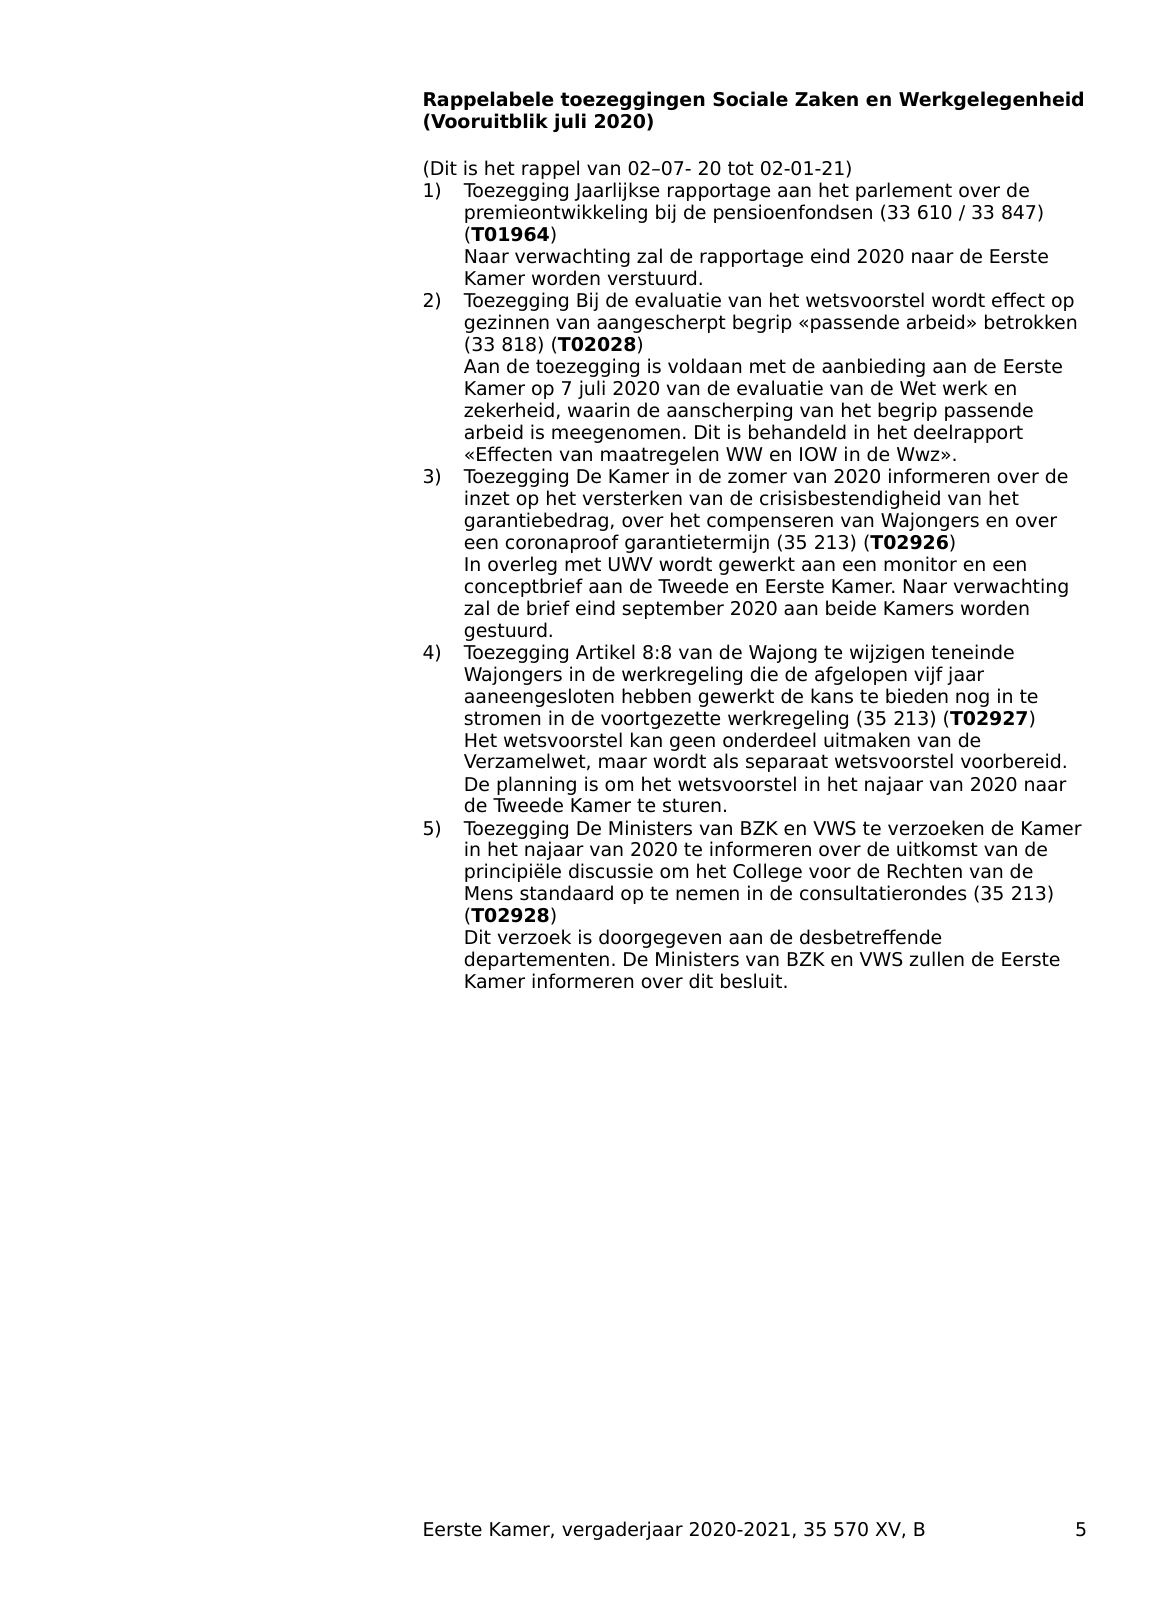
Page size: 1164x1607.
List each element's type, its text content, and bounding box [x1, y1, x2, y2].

text Dit verzoek is doorgegeven aan de desbetreffende departementen. De Ministers van BZK en VWS zullen de Eerste Kamer informeren over dit besluit. [464, 927, 1087, 993]
text Naar verwachting zal de rapportage eind 2020 naar de Eerste Kamer worden verstuurd. [464, 246, 1087, 290]
text 4) Toezegging Artikel 8:8 van de Wajong te wijzigen teneinde Wajongers in de werkregeling die de afgelopen vijf jaar aaneengesloten hebben gewerkt de kans te bieden nog in te stromen in de voortgezette werkregeling (35 213) (T02927) [422, 642, 1087, 729]
text 1) Toezegging Jaarlijkse rapportage aan het parlement over de premieontwikkeling bij de pensioenfondsen (33 610 / 33 847) (T01964) [422, 180, 1087, 246]
text 5) Toezegging De Ministers van BZK en VWS te verzoeken de Kamer in het najaar van 2020 te informeren over de uitkomst van de principiële discussie om het College voor de Rechten van de Mens standaard op te nemen in de consultatierondes (35 213) (T02928) [422, 817, 1087, 927]
text (Dit is het rappel van 02–07- 20 tot 02-01-21) [422, 158, 1087, 180]
text Aan de toezegging is voldaan met de aanbieding aan de Eerste Kamer op 7 juli 2020 van de evaluatie van de Wet werk en zekerheid, waarin de aanscherping van het begrip passende arbeid is meegenomen. Dit is behandeld in het deelrapport «Effecten van maatregelen WW en IOW in de Wwz». [464, 356, 1087, 466]
text 3) Toezegging De Kamer in de zomer van 2020 informeren over de inzet op het versterken van de crisisbestendigheid van het garantiebedrag, over het compenseren van Wajongers en over een coronaproof garantietermijn (35 213) (T02926) [422, 466, 1087, 554]
text 2) Toezegging Bij de evaluatie van het wetsvoorstel wordt effect op gezinnen van aangescherpt begrip «passende arbeid» betrokken (33 818) (T02028) [422, 290, 1087, 356]
subtitle Rappelabele toezeggingen Sociale Zaken en Werkgelegenheid (Vooruitblik juli 2020) [422, 89, 1087, 133]
text In overleg met UWV wordt gewerkt aan een monitor en een conceptbrief aan de Tweede en Eerste Kamer. Naar verwachting zal de brief eind september 2020 aan beide Kamers worden gestuurd. [464, 554, 1087, 642]
text Het wetsvoorstel kan geen onderdeel uitmaken van de Verzamelwet, maar wordt als separaat wetsvoorstel voorbereid. De planning is om het wetsvoorstel in het najaar van 2020 naar de Tweede Kamer te sturen. [464, 729, 1087, 817]
